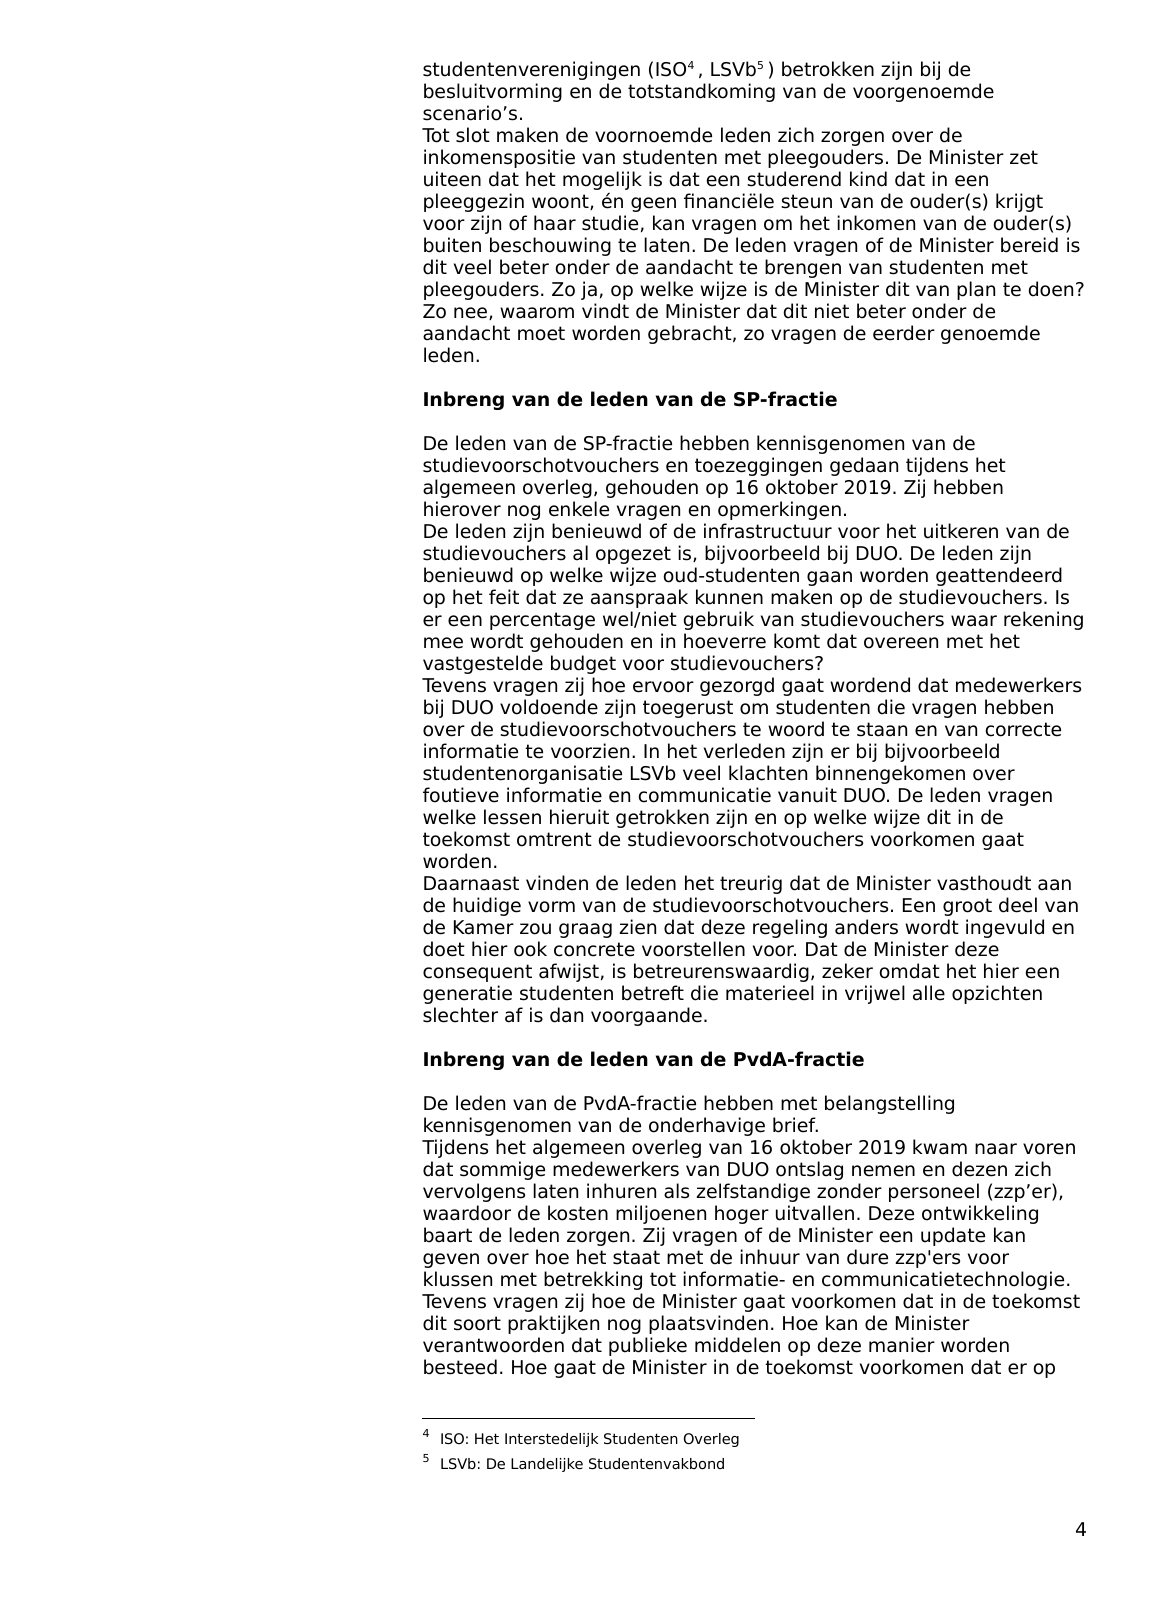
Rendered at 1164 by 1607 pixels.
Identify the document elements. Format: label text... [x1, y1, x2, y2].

text ISO: Het Interstedelijk Studenten Overleg [422, 1427, 1087, 1449]
subtitle Inbreng van de leden van de PvdA-fractie [422, 1049, 1087, 1071]
text Tijdens het algemeen overleg van 16 oktober 2019 kwam naar voren dat sommige medewerkers van DUO ontslag nemen en dezen zich vervolgens laten inhuren als zelfstandige zonder personeel (zzp’er), waardoor de kosten miljoenen hoger uitvallen. Deze ontwikkeling baart de leden zorgen. Zij vragen of de Minister een update kan geven over hoe het staat met de inhuur van dure zzp'ers voor klussen met betrekking tot informatie- en communicatietechnologie. Tevens vragen zij hoe de Minister gaat voorkomen dat in de toekomst dit soort praktijken nog plaatsvinden. Hoe kan de Minister verantwoorden dat publieke middelen op deze manier worden besteed. Hoe gaat de Minister in de toekomst voorkomen dat er op [422, 1137, 1087, 1379]
text De leden van de PvdA-fractie hebben met belangstelling kennisgenomen van de onderhavige brief. [422, 1093, 1087, 1137]
text Tevens vragen zij hoe ervoor gezorgd gaat wordend dat medewerkers bij DUO voldoende zijn toegerust om studenten die vragen hebben over de studievoorschotvouchers te woord te staan en van correcte informatie te voorzien. In het verleden zijn er bij bijvoorbeeld studentenorganisatie LSVb veel klachten binnengekomen over foutieve informatie en communicatie vanuit DUO. De leden vragen welke lessen hieruit getrokken zijn en op welke wijze dit in de toekomst omtrent de studievoorschotvouchers voorkomen gaat worden. [422, 675, 1087, 873]
text De leden van de SP-fractie hebben kennisgenomen van de studievoorschotvouchers en toezeggingen gedaan tijdens het algemeen overleg, gehouden op 16 oktober 2019. Zij hebben hierover nog enkele vragen en opmerkingen. [422, 433, 1087, 521]
text De leden zijn benieuwd of de infrastructuur voor het uitkeren van de studievouchers al opgezet is, bijvoorbeeld bij DUO. De leden zijn benieuwd op welke wijze oud-studenten gaan worden geattendeerd op het feit dat ze aanspraak kunnen maken op de studievouchers. Is er een percentage wel/niet gebruik van studievouchers waar rekening mee wordt gehouden en in hoeverre komt dat overeen met het vastgestelde budget voor studievouchers? [422, 521, 1087, 675]
text Daarnaast vinden de leden het treurig dat de Minister vasthoudt aan de huidige vorm van de studievoorschotvouchers. Een groot deel van de Kamer zou graag zien dat deze regeling anders wordt ingevuld en doet hier ook concrete voorstellen voor. Dat de Minister deze consequent afwijst, is betreurenswaardig, zeker omdat het hier een generatie studenten betreft die materieel in vrijwel alle opzichten slechter af is dan voorgaande. [422, 873, 1087, 1027]
subtitle Inbreng van de leden van de SP-fractie [422, 389, 1087, 411]
text LSVb: De Landelijke Studentenvakbond [422, 1452, 1087, 1474]
text studentenverenigingen (ISO, LSVb) betrokken zijn bij de besluitvorming en de totstandkoming van de voorgenoemde scenario’s. [422, 59, 1087, 125]
text Tot slot maken de voornoemde leden zich zorgen over de inkomenspositie van studenten met pleegouders. De Minister zet uiteen dat het mogelijk is dat een studerend kind dat in een pleeggezin woont, én geen financiële steun van de ouder(s) krijgt voor zijn of haar studie, kan vragen om het inkomen van de ouder(s) buiten beschouwing te laten. De leden vragen of de Minister bereid is dit veel beter onder de aandacht te brengen van studenten met pleegouders. Zo ja, op welke wijze is de Minister dit van plan te doen? Zo nee, waarom vindt de Minister dat dit niet beter onder de aandacht moet worden gebracht, zo vragen de eerder genoemde leden. [422, 125, 1087, 367]
